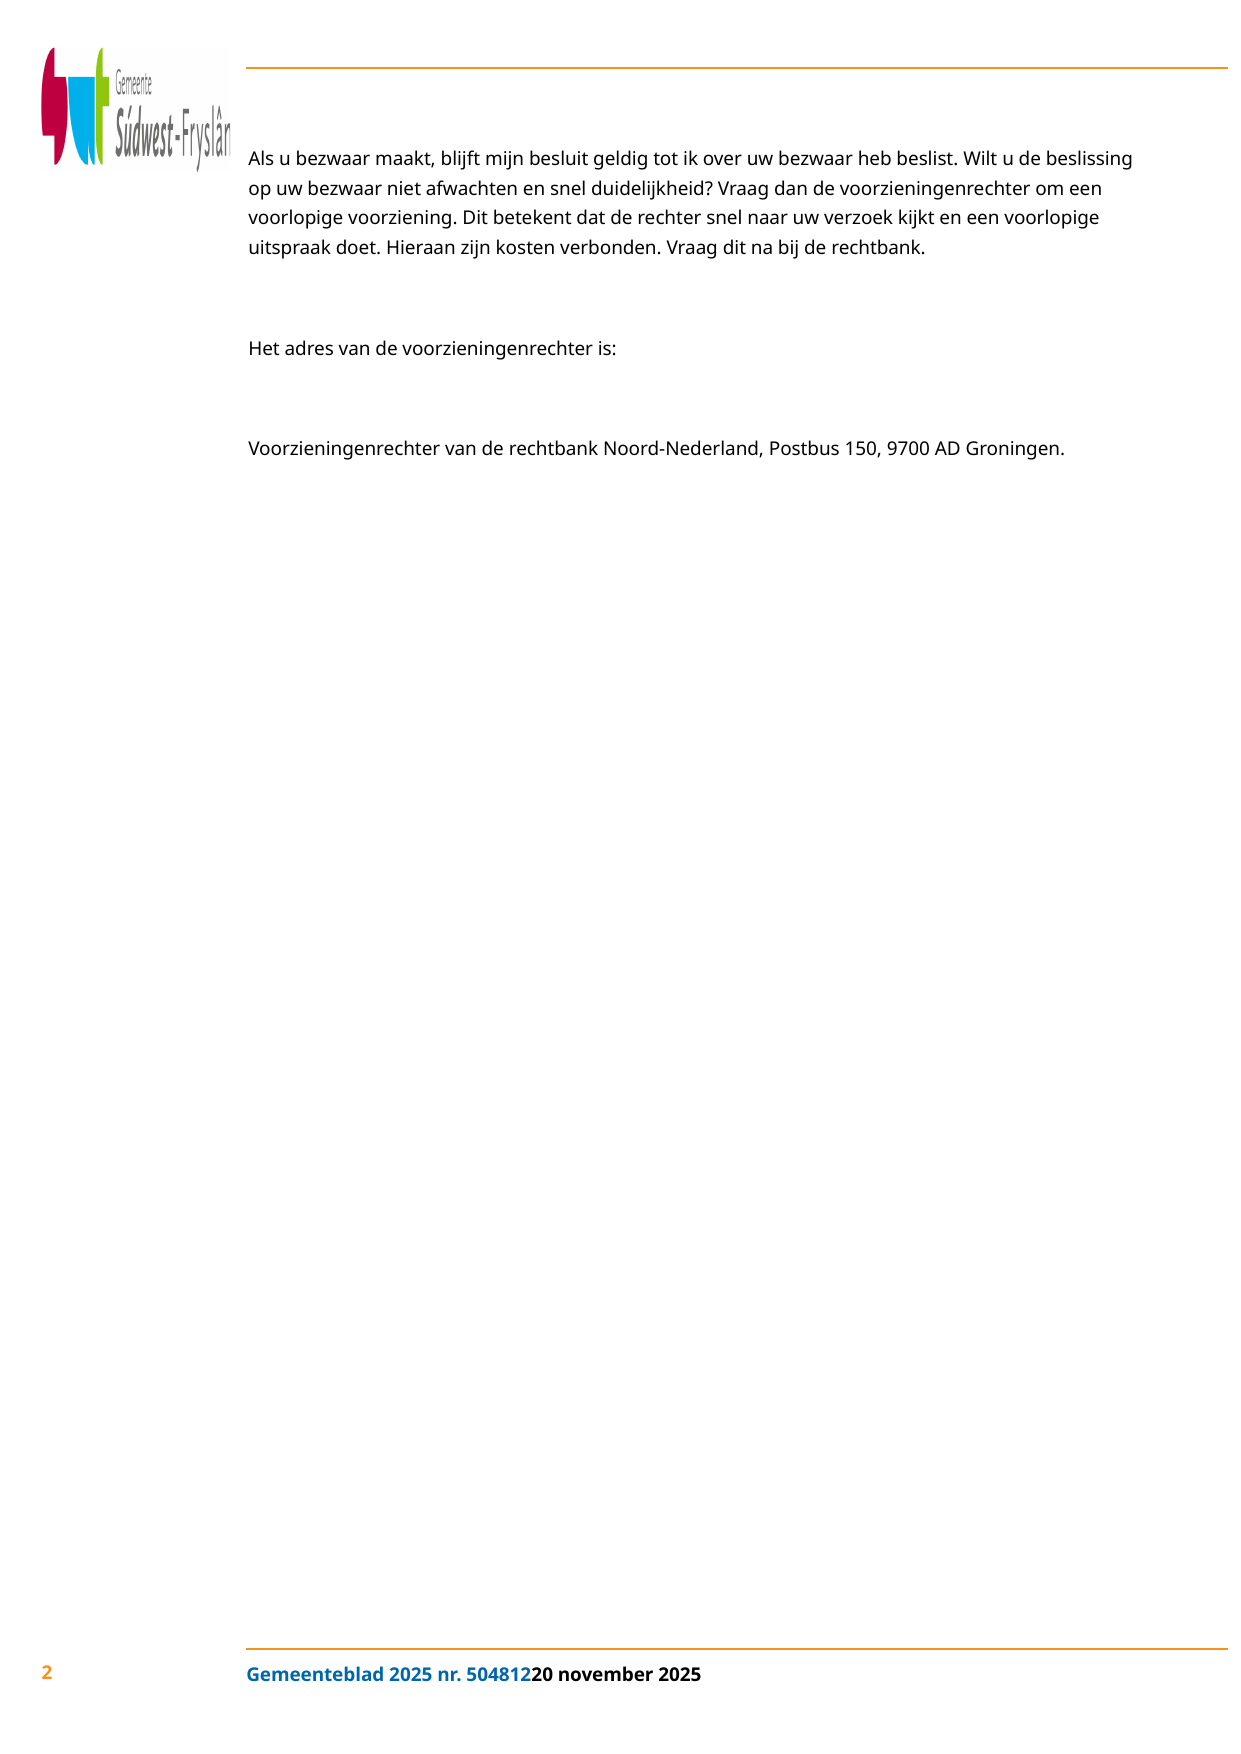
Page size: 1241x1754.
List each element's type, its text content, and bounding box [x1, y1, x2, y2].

picture [41, 47, 231, 172]
text Als u bezwaar maakt, blijft mijn besluit geldig tot ik over uw bezwaar heb beslist. Wilt u de beslissing op uw bezwaar niet afwachten en snel duidelijkheid? Vraag dan de voorzieningenrechter om een voorlopige voorziening. Dit betekent dat de rechter snel naar uw verzoek kijkt en een voorlopige uitspraak doet. Hieraan zijn kosten verbonden. Vraag dit na bij de rechtbank. [248, 145, 1152, 260]
text Voorzieningenrechter van de rechtbank Noord-Nederland, Postbus 150, 9700 AD Groningen. [248, 436, 1152, 461]
text Het adres van de voorzieningenrechter is: [248, 335, 1152, 361]
